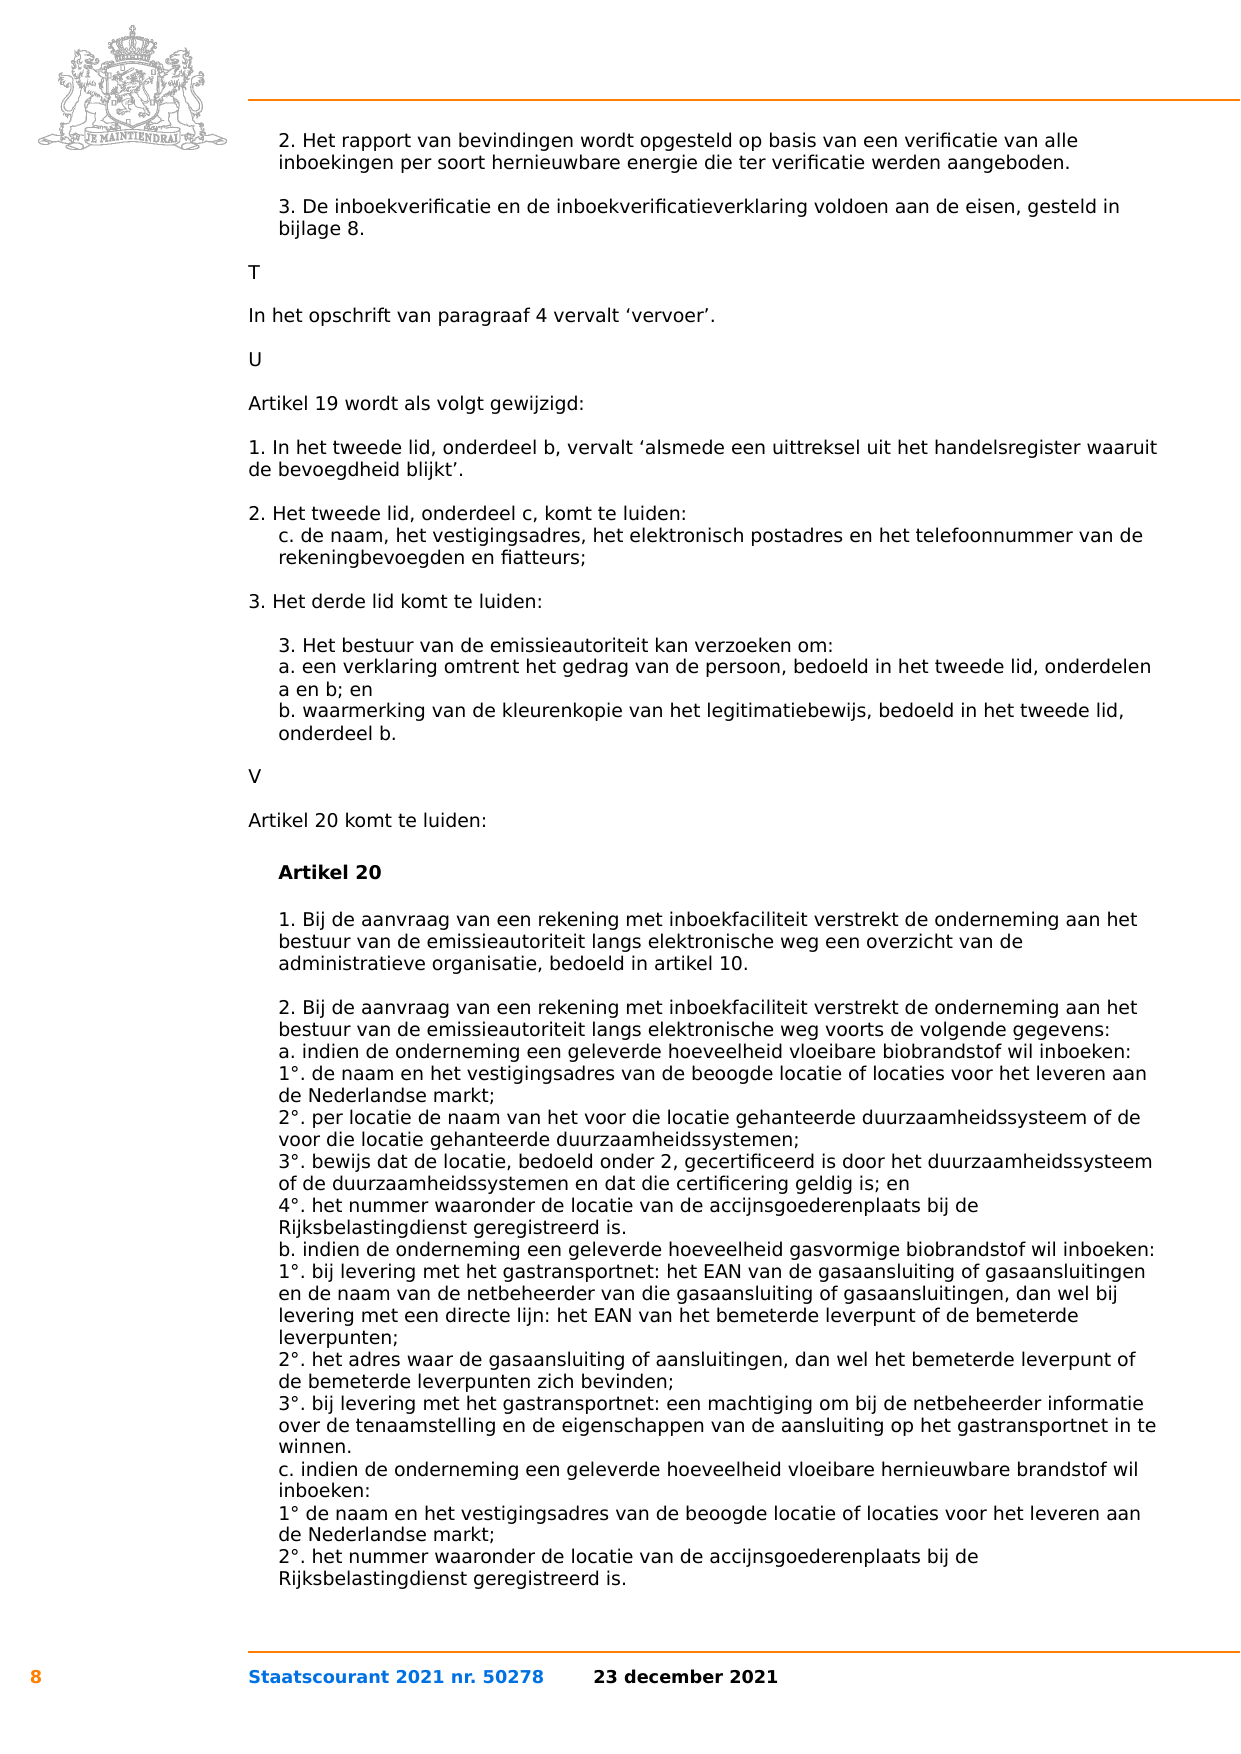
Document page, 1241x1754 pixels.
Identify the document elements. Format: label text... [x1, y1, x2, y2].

text T [248, 262, 1163, 283]
text c. indien de onderneming een geleverde hoeveelheid vloeibare hernieuwbare brandstof wil inboeken: [278, 1458, 1163, 1502]
text 1°. bij levering met het gastransportnet: het EAN van de gasaansluiting of gasaansluitingen en de naam van de netbeheerder van die gasaansluiting of gasaansluitingen, dan wel bij levering met een directe lijn: het EAN van het bemeterde leverpunt of de bemeterde leverpunten; [278, 1261, 1163, 1348]
text 3. Het derde lid komt te luiden: [248, 591, 1163, 613]
text 3°. bewijs dat de locatie, bedoeld onder 2, gecertificeerd is door het duurzaamheidssysteem of de duurzaamheidssystemen en dat die certificering geldig is; en [278, 1151, 1163, 1195]
picture [38, 25, 227, 150]
text 1. In het tweede lid, onderdeel b, vervalt ‘alsmede een uittreksel uit het handelsregister waaruit de bevoegdheid blijkt’. [248, 437, 1163, 481]
text Artikel 19 wordt als volgt gewijzigd: [248, 393, 1163, 415]
text 2°. per locatie de naam van het voor die locatie gehanteerde duurzaamheidssysteem of de voor die locatie gehanteerde duurzaamheidssystemen; [278, 1107, 1163, 1151]
text 1° de naam en het vestigingsadres van de beoogde locatie of locaties voor het leveren aan de Nederlandse markt; [278, 1502, 1163, 1546]
text In het opschrift van paragraaf 4 vervalt ‘vervoer’. [248, 305, 1163, 327]
text 1°. de naam en het vestigingsadres van de beoogde locatie of locaties voor het leveren aan de Nederlandse markt; [278, 1063, 1163, 1107]
text a. een verklaring omtrent het gedrag van de persoon, bedoeld in het tweede lid, onderdelen a en b; en [278, 656, 1163, 700]
text 2. Bij de aanvraag van een rekening met inboekfaciliteit verstrekt de onderneming aan het bestuur van de emissieautoriteit langs elektronische weg voorts de volgende gegevens: [278, 997, 1163, 1041]
text 2. Het rapport van bevindingen wordt opgesteld op basis van een verificatie van alle inboekingen per soort hernieuwbare energie die ter verificatie werden aangeboden. [278, 130, 1163, 174]
text 1. Bij de aanvraag van een rekening met inboekfaciliteit verstrekt de onderneming aan het bestuur van de emissieautoriteit langs elektronische weg een overzicht van de administratieve organisatie, bedoeld in artikel 10. [278, 909, 1163, 975]
text Artikel 20 komt te luiden: [248, 810, 1163, 832]
text 3. De inboekverificatie en de inboekverificatieverklaring voldoen aan de eisen, gesteld in bijlage 8. [278, 196, 1163, 240]
text 2°. het adres waar de gasaansluiting of aansluitingen, dan wel het bemeterde leverpunt of de bemeterde leverpunten zich bevinden; [278, 1348, 1163, 1392]
text b. waarmerking van de kleurenkopie van het legitimatiebewijs, bedoeld in het tweede lid, onderdeel b. [278, 700, 1163, 744]
text 3. Het bestuur van de emissieautoriteit kan verzoeken om: [278, 634, 1163, 656]
text a. indien de onderneming een geleverde hoeveelheid vloeibare biobrandstof wil inboeken: [278, 1041, 1163, 1063]
text 4°. het nummer waaronder de locatie van de accijnsgoederenplaats bij de Rijksbelastingdienst geregistreerd is. [278, 1195, 1163, 1239]
text 2°. het nummer waaronder de locatie van de accijnsgoederenplaats bij de Rijksbelastingdienst geregistreerd is. [278, 1546, 1163, 1590]
subtitle Artikel 20 [278, 862, 1163, 884]
text 3°. bij levering met het gastransportnet: een machtiging om bij de netbeheerder informatie over de tenaamstelling en de eigenschappen van de aansluiting op het gastransportnet in te winnen. [278, 1392, 1163, 1458]
text V [248, 766, 1163, 788]
text b. indien de onderneming een geleverde hoeveelheid gasvormige biobrandstof wil inboeken: [278, 1239, 1163, 1261]
text 2. Het tweede lid, onderdeel c, komt te luiden: [248, 503, 1163, 525]
text c. de naam, het vestigingsadres, het elektronisch postadres en het telefoonnummer van de rekeningbevoegden en fiatteurs; [278, 525, 1163, 569]
text U [248, 349, 1163, 371]
